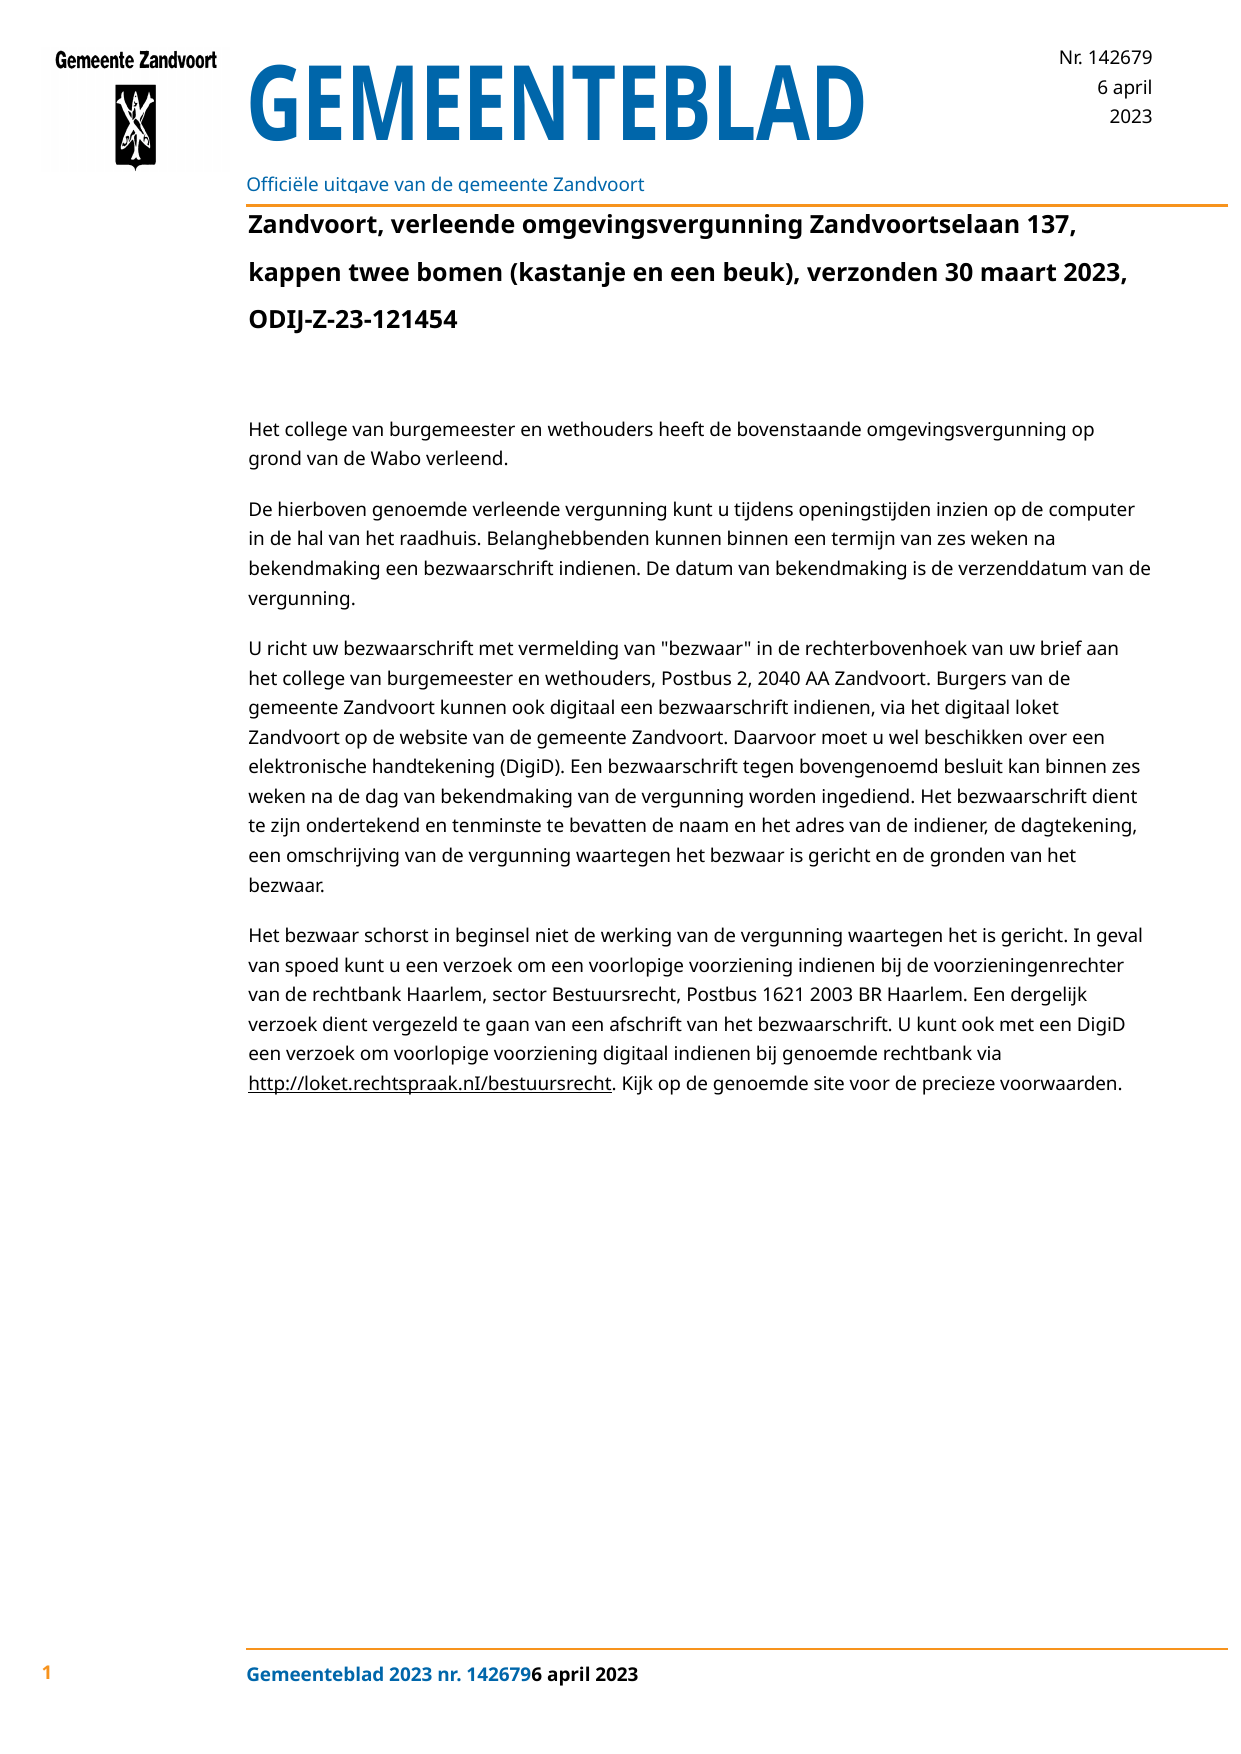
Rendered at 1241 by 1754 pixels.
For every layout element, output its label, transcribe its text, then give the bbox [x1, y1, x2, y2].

text De hierboven genoemde verleende vergunning kunt u tijdens openingstijden inzien op de computer in de hal van het raadhuis. Belanghebbenden kunnen binnen een termijn van zes weken na bekendmaking een bezwaarschrift indienen. De datum van bekendmaking is de verzenddatum van de vergunning. [248, 496, 1152, 610]
text Het bezwaar schorst in beginsel niet de werking van de vergunning waartegen het is gericht. In geval van spoed kunt u een verzoek om een voorlopige voorziening indienen bij de voorzieningenrechter van de rechtbank Haarlem, sector Bestuursrecht, Postbus 1621 2003 BR Haarlem. Een dergelijk verzoek dient vergezeld te gaan van een afschrift van het bezwaarschrift. U kunt ook met een DigiD een verzoek om voorlopige voorziening digitaal indienen bij genoemde rechtbank via http://loket.rechtspraak.nI/bestuursrecht. Kijk op de genoemde site voor de precieze voorwaarden. [248, 922, 1152, 1096]
text U richt uw bezwaarschrift met vermelding van "bezwaar" in de rechterbovenhoek van uw brief aan het college van burgemeester en wethouders, Postbus 2, 2040 AA Zandvoort. Burgers van de gemeente Zandvoort kunnen ook digitaal een bezwaarschrift indienen, via het digitaal loket Zandvoort op de website van de gemeente Zandvoort. Daarvoor moet u wel beschikken over een elektronische handtekening (DigiD). Een bezwaarschrift tegen bovengenoemd besluit kan binnen zes weken na de dag van bekendmaking van de vergunning worden ingediend. Het bezwaarschrift dient te zijn ondertekend en tenminste te bevatten de naam en het adres van de indiener, de dagtekening, een omschrijving van de vergunning waartegen het bezwaar is gericht en de gronden van het bezwaar. [248, 635, 1152, 897]
picture [41, 47, 231, 172]
text Het college van burgemeester en wethouders heeft de bovenstaande omgevingsvergunning op grond van de Wabo verleend. [248, 416, 1152, 471]
text Zandvoort, verleende omgevingsvergunning Zandvoortselaan 137, kappen twee bomen (kastanje en een beuk), verzonden 30 maart 2023, ODIJ-Z-23-121454 [248, 207, 1152, 336]
